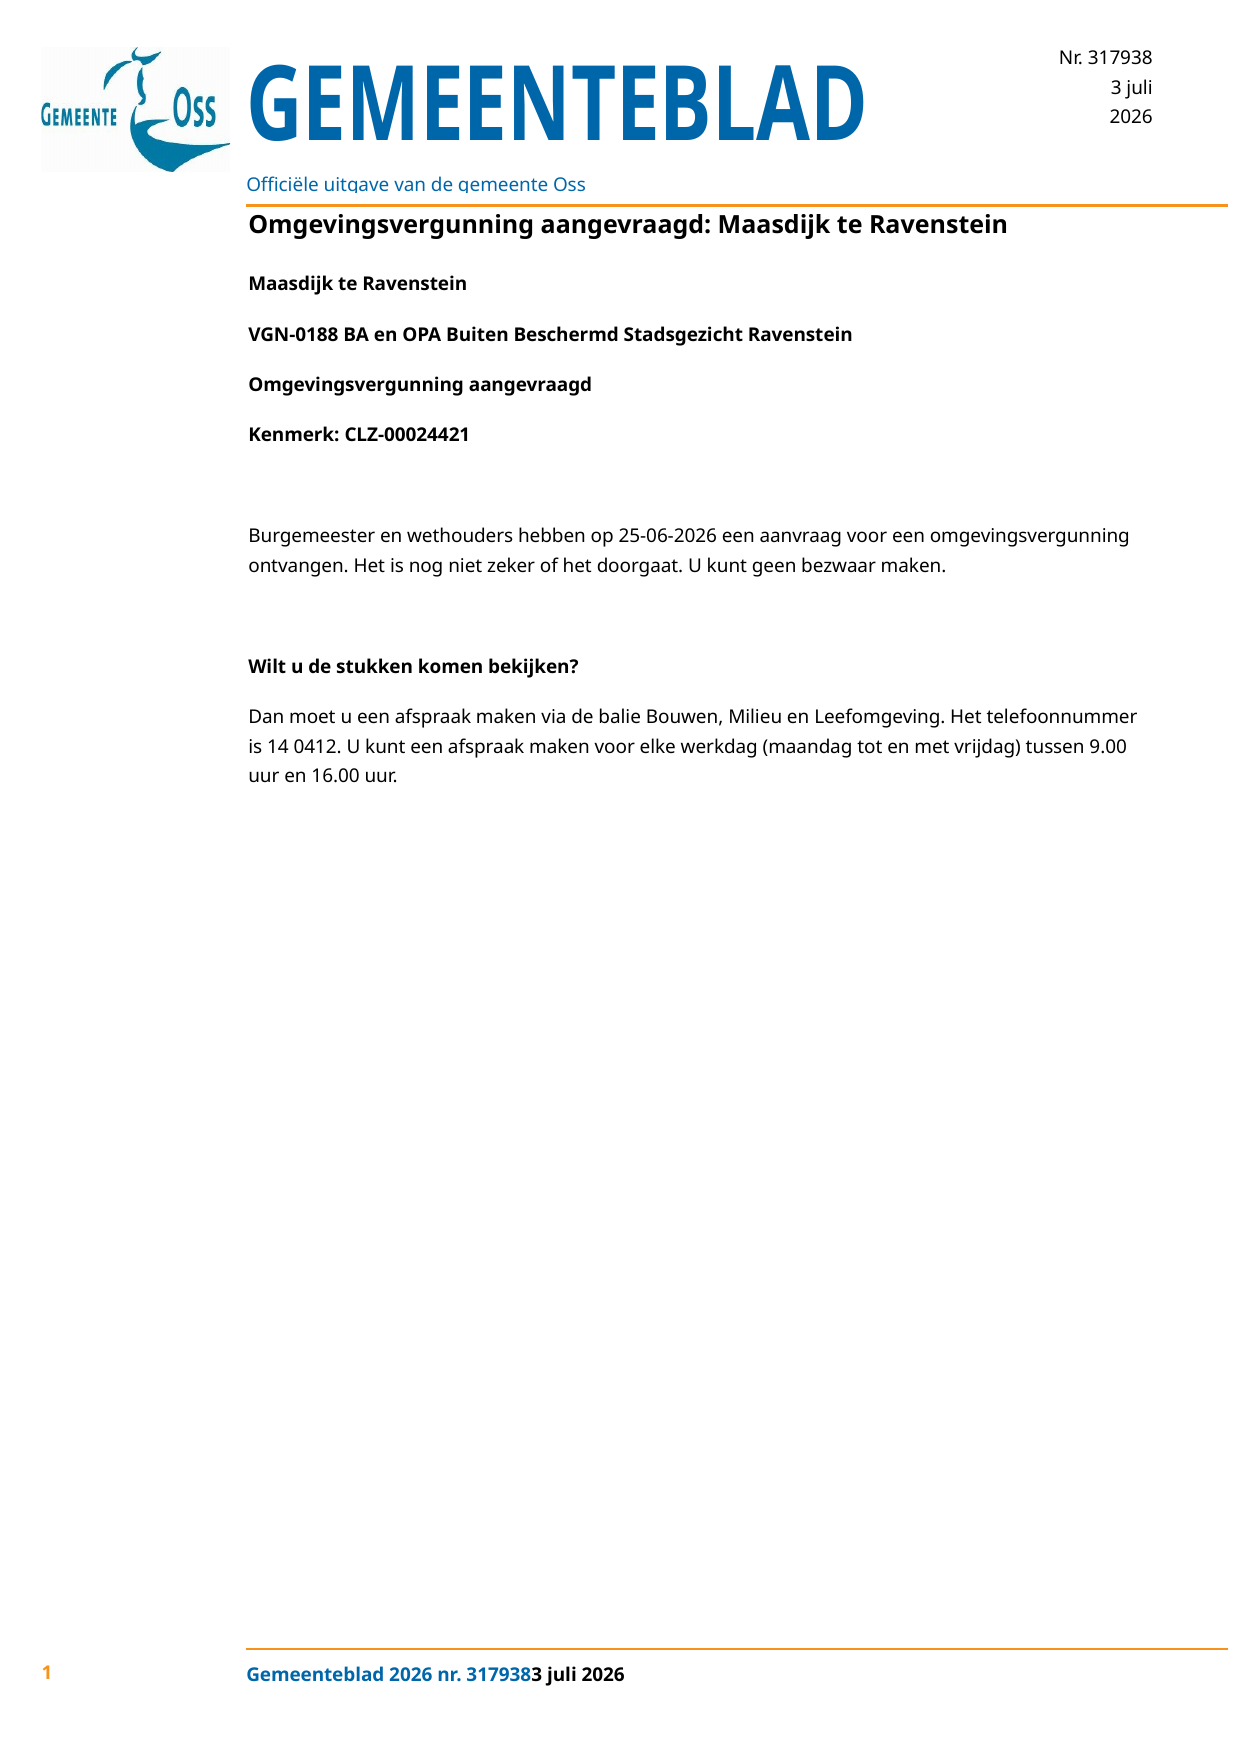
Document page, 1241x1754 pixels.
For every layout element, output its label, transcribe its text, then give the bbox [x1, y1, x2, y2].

text Burgemeester en wethouders hebben op 25-06-2026 een aanvraag voor een omgevingsvergunning ontvangen. Het is nog niet zeker of het doorgaat. U kunt geen bezwaar maken. [248, 522, 1152, 578]
text VGN-0188 BA en OPA Buiten Beschermd Stadsgezicht Ravenstein [248, 321, 1152, 346]
picture [41, 47, 231, 172]
text Kenmerk: CLZ-00024421 [248, 422, 1152, 447]
text Wilt u de stukken komen bekijken? [248, 653, 1152, 678]
text Omgevingsvergunning aangevraagd: Maasdijk te Ravenstein [248, 207, 1152, 241]
text Omgevingsvergunning aangevraagd [248, 371, 1152, 397]
text Maasdijk te Ravenstein [248, 270, 1152, 296]
text Dan moet u een afspraak maken via de balie Bouwen, Milieu en Leefomgeving. Het telefoonnummer is 14 0412. U kunt een afspraak maken voor elke werkdag (maandag tot en met vrijdag) tussen 9.00 uur en 16.00 uur. [248, 703, 1152, 788]
